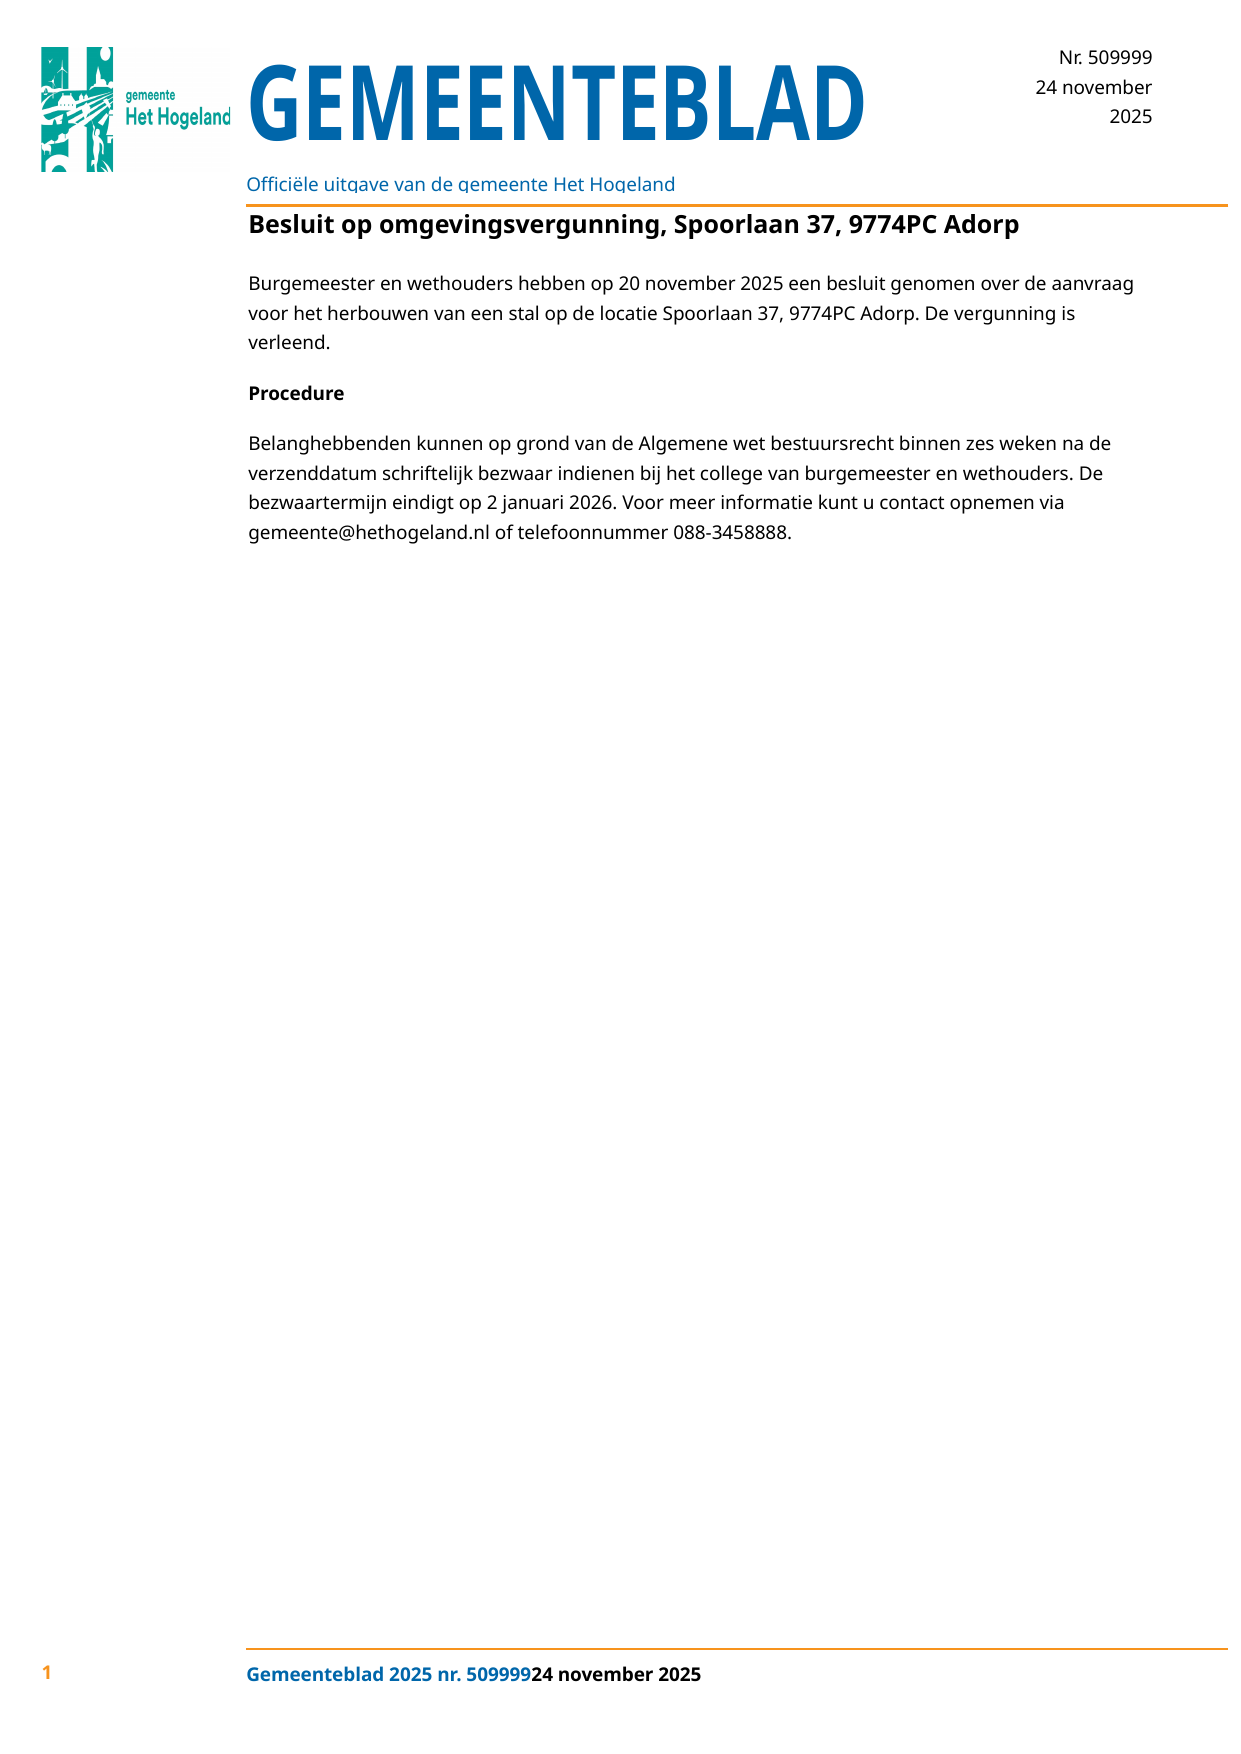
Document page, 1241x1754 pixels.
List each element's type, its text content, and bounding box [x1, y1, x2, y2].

picture [41, 47, 231, 172]
text Procedure [248, 380, 1152, 406]
text Belanghebbenden kunnen op grond van de Algemene wet bestuursrecht binnen zes weken na de verzenddatum schriftelijk bezwaar indienen bij het college van burgemeester en wethouders. De bezwaartermijn eindigt op 2 januari 2026. Voor meer informatie kunt u contact opnemen via gemeente@hethogeland.nl of telefoonnummer 088-3458888. [248, 430, 1152, 545]
text Besluit op omgevingsvergunning, Spoorlaan 37, 9774PC Adorp [248, 207, 1152, 241]
text Burgemeester en wethouders hebben op 20 november 2025 een besluit genomen over de aanvraag voor het herbouwen van een stal op de locatie Spoorlaan 37, 9774PC Adorp. De vergunning is verleend. [248, 270, 1152, 355]
